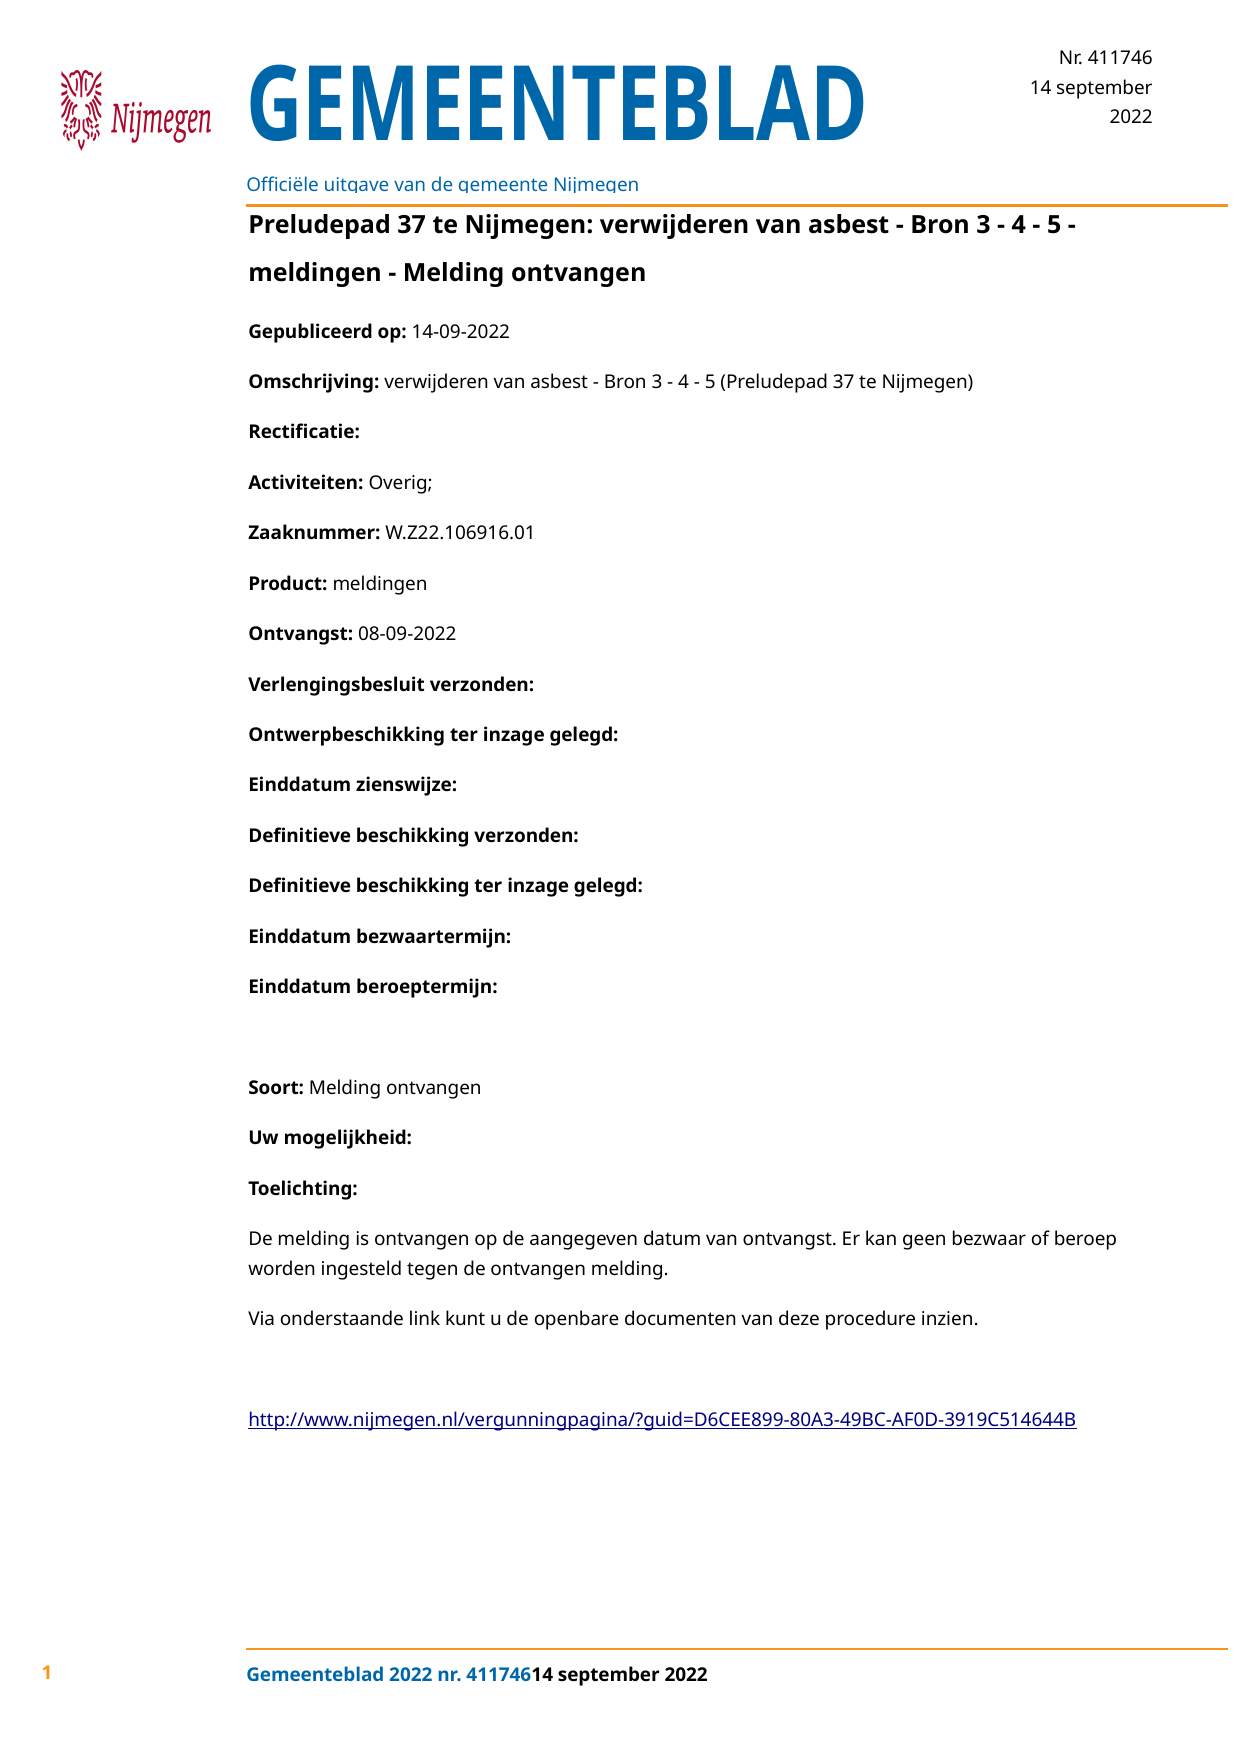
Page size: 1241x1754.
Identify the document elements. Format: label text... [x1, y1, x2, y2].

text Einddatum bezwaartermijn: [248, 923, 1152, 949]
text Product: meldingen [248, 570, 1152, 596]
text Toelichting: [248, 1175, 1152, 1201]
text Einddatum beroeptermijn: [248, 973, 1152, 999]
text Rectificatie: [248, 419, 1152, 444]
text Preludepad 37 te Nijmegen: verwijderen van asbest - Bron 3 - 4 - 5 - meldingen - Melding ontvangen [248, 207, 1152, 288]
text Soort: Melding ontvangen [248, 1074, 1152, 1100]
text Zaaknummer: W.Z22.106916.01 [248, 519, 1152, 545]
text Gepubliceerd op: 14-09-2022 [248, 318, 1152, 344]
text De melding is ontvangen op de aangegeven datum van ontvangst. Er kan geen bezwaar of beroep worden ingesteld tegen de ontvangen melding. [248, 1225, 1152, 1281]
picture [41, 47, 231, 172]
text Definitieve beschikking ter inzage gelegd: [248, 872, 1152, 898]
text Ontvangst: 08-09-2022 [248, 620, 1152, 646]
text Verlengingsbesluit verzonden: [248, 671, 1152, 697]
text Definitieve beschikking verzonden: [248, 822, 1152, 848]
text Via onderstaande link kunt u de openbare documenten van deze procedure inzien. [248, 1305, 1152, 1331]
text Ontwerpbeschikking ter inzage gelegd: [248, 721, 1152, 747]
text Uw mogelijkheid: [248, 1124, 1152, 1150]
text http://www.nijmegen.nl/vergunningpagina/?guid=D6CEE899-80A3-49BC-AF0D-3919C514644B [248, 1406, 1152, 1432]
text Omschrijving: verwijderen van asbest - Bron 3 - 4 - 5 (Preludepad 37 te Nijmegen) [248, 368, 1152, 394]
text Einddatum zienswijze: [248, 772, 1152, 797]
text Activiteiten: Overig; [248, 469, 1152, 495]
